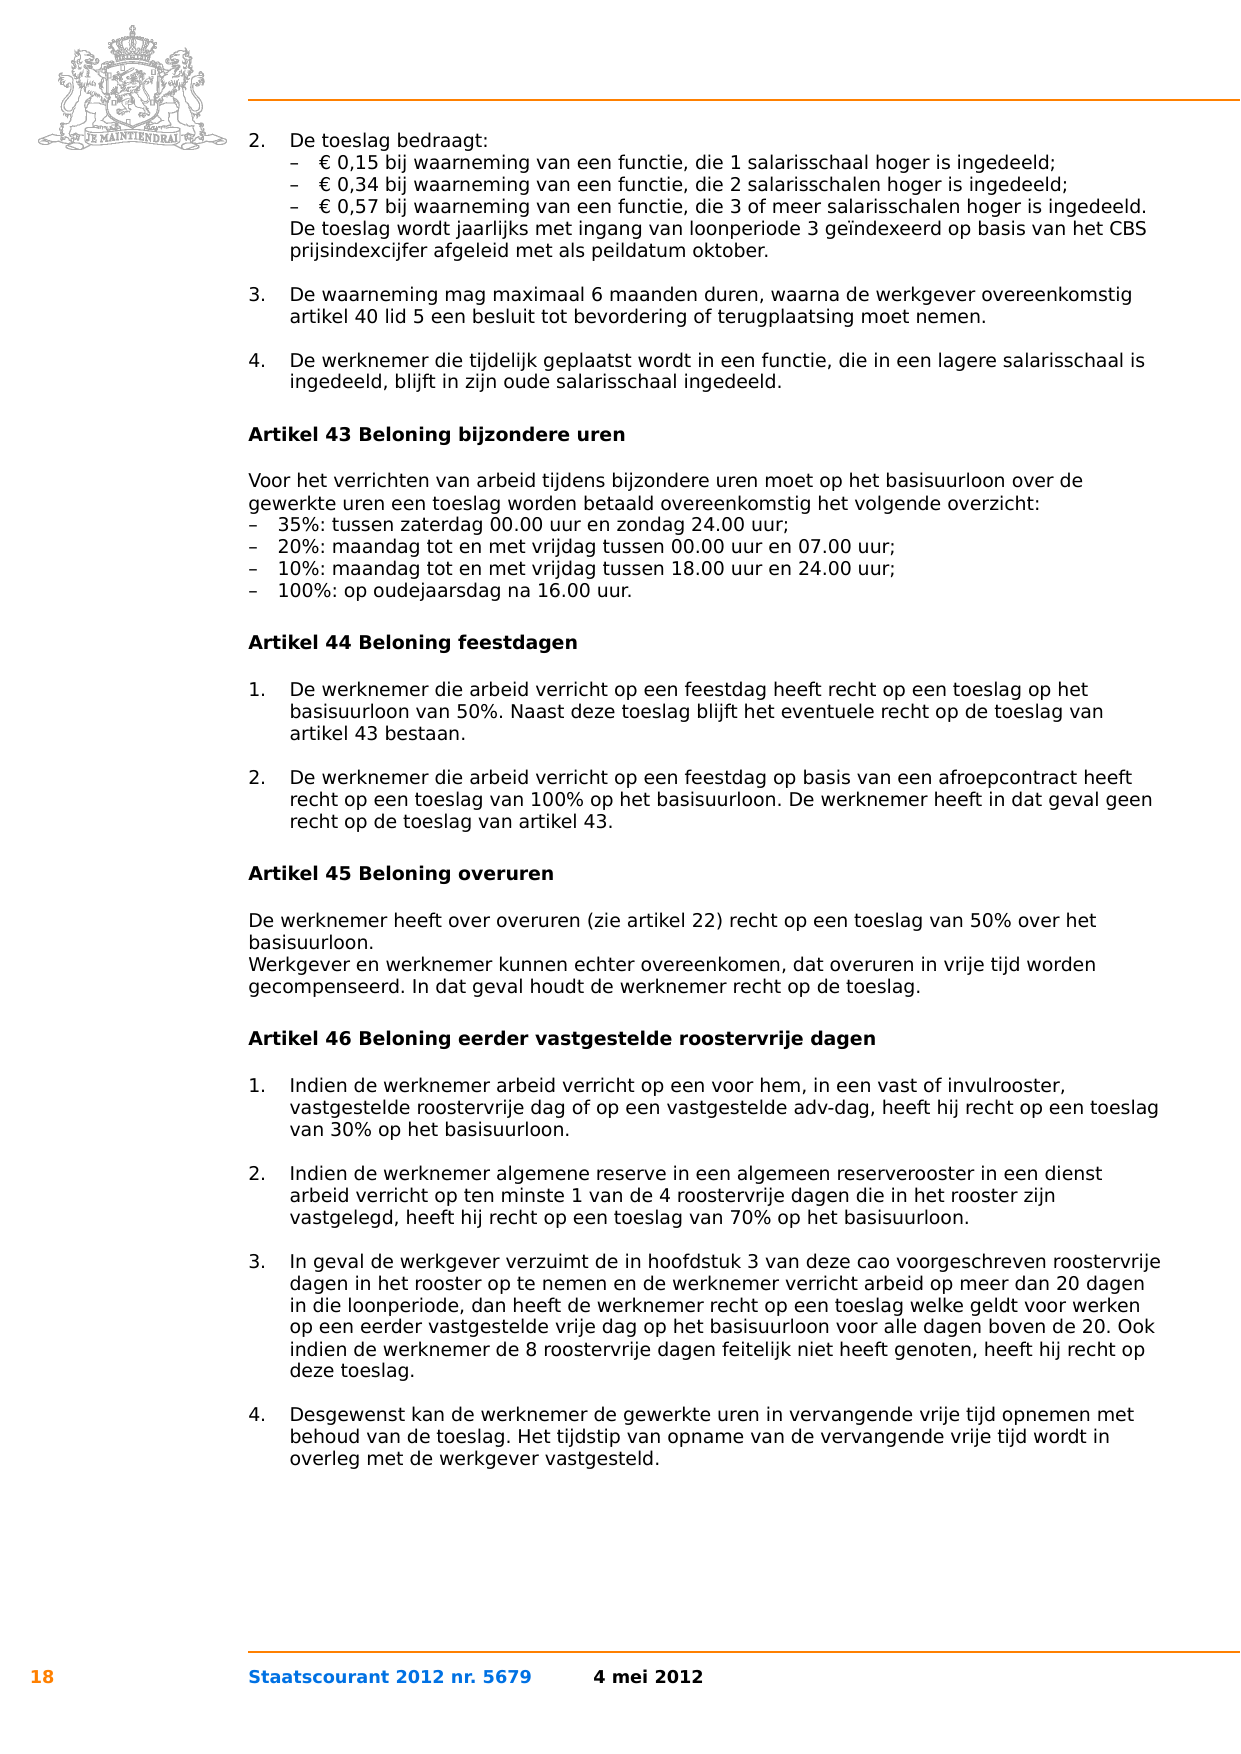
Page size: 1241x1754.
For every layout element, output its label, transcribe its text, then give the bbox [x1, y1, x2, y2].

text De toeslag wordt jaarlijks met ingang van loonperiode 3 geïndexeerd op basis van het CBS prijsindexcijfer afgeleid met als peildatum oktober. [289, 218, 1163, 262]
text 2. De toeslag bedraagt: [248, 130, 1163, 152]
text 2. Indien de werknemer algemene reserve in een algemeen reserverooster in een dienst arbeid verricht op ten minste 1 van de 4 roostervrije dagen die in het rooster zijn vastgelegd, heeft hij recht op een toeslag van 70% op het basisuurloon. [248, 1163, 1163, 1229]
subtitle Artikel 43 Beloning bijzondere uren [248, 423, 1163, 445]
subtitle Artikel 46 Beloning eerder vastgestelde roostervrije dagen [248, 1028, 1163, 1050]
text 4. De werknemer die tijdelijk geplaatst wordt in een functie, die in een lagere salarisschaal is ingedeeld, blijft in zijn oude salarisschaal ingedeeld. [248, 349, 1163, 393]
text – € 0,34 bij waarneming van een functie, die 2 salarisschalen hoger is ingedeeld; [289, 174, 1163, 196]
text – € 0,57 bij waarneming van een functie, die 3 of meer salarisschalen hoger is ingedeeld. [289, 196, 1163, 218]
subtitle Artikel 45 Beloning overuren [248, 863, 1163, 885]
text 4. Desgewenst kan de werknemer de gewerkte uren in vervangende vrije tijd opnemen met behoud van de toeslag. Het tijdstip van opname van de vervangende vrije tijd wordt in overleg met de werkgever vastgesteld. [248, 1404, 1163, 1470]
text Voor het verrichten van arbeid tijdens bijzondere uren moet op het basisuurloon over de gewerkte uren een toeslag worden betaald overeenkomstig het volgende overzicht: [248, 470, 1163, 514]
text – 10%: maandag tot en met vrijdag tussen 18.00 uur en 24.00 uur; [248, 558, 1163, 580]
picture [38, 25, 227, 150]
text – 35%: tussen zaterdag 00.00 uur en zondag 24.00 uur; [248, 514, 1163, 536]
subtitle Artikel 44 Beloning feestdagen [248, 632, 1163, 654]
text De werknemer heeft over overuren (zie artikel 22) recht op een toeslag van 50% over het basisuurloon. [248, 910, 1163, 954]
text 2. De werknemer die arbeid verricht op een feestdag op basis van een afroepcontract heeft recht op een toeslag van 100% op het basisuurloon. De werknemer heeft in dat geval geen recht op de toeslag van artikel 43. [248, 767, 1163, 833]
text 3. In geval de werkgever verzuimt de in hoofdstuk 3 van deze cao voorgeschreven roostervrije dagen in het rooster op te nemen en de werknemer verricht arbeid op meer dan 20 dagen in die loonperiode, dan heeft de werknemer recht op een toeslag welke geldt voor werken op een eerder vastgestelde vrije dag op het basisuurloon voor alle dagen boven de 20. Ook indien de werknemer de 8 roostervrije dagen feitelijk niet heeft genoten, heeft hij recht op deze toeslag. [248, 1251, 1163, 1382]
text 1. De werknemer die arbeid verricht op een feestdag heeft recht op een toeslag op het basisuurloon van 50%. Naast deze toeslag blijft het eventuele recht op de toeslag van artikel 43 bestaan. [248, 679, 1163, 745]
text – 100%: op oudejaarsdag na 16.00 uur. [248, 580, 1163, 602]
text Werkgever en werknemer kunnen echter overeenkomen, dat overuren in vrije tijd worden gecompenseerd. In dat geval houdt de werknemer recht op de toeslag. [248, 954, 1163, 998]
text – € 0,15 bij waarneming van een functie, die 1 salarisschaal hoger is ingedeeld; [289, 152, 1163, 174]
text 1. Indien de werknemer arbeid verricht op een voor hem, in een vast of invulrooster, vastgestelde roostervrije dag of op een vastgestelde adv-dag, heeft hij recht op een toeslag van 30% op het basisuurloon. [248, 1075, 1163, 1141]
text – 20%: maandag tot en met vrijdag tussen 00.00 uur en 07.00 uur; [248, 536, 1163, 558]
text 3. De waarneming mag maximaal 6 maanden duren, waarna de werkgever overeenkomstig artikel 40 lid 5 een besluit tot bevordering of terugplaatsing moet nemen. [248, 284, 1163, 328]
